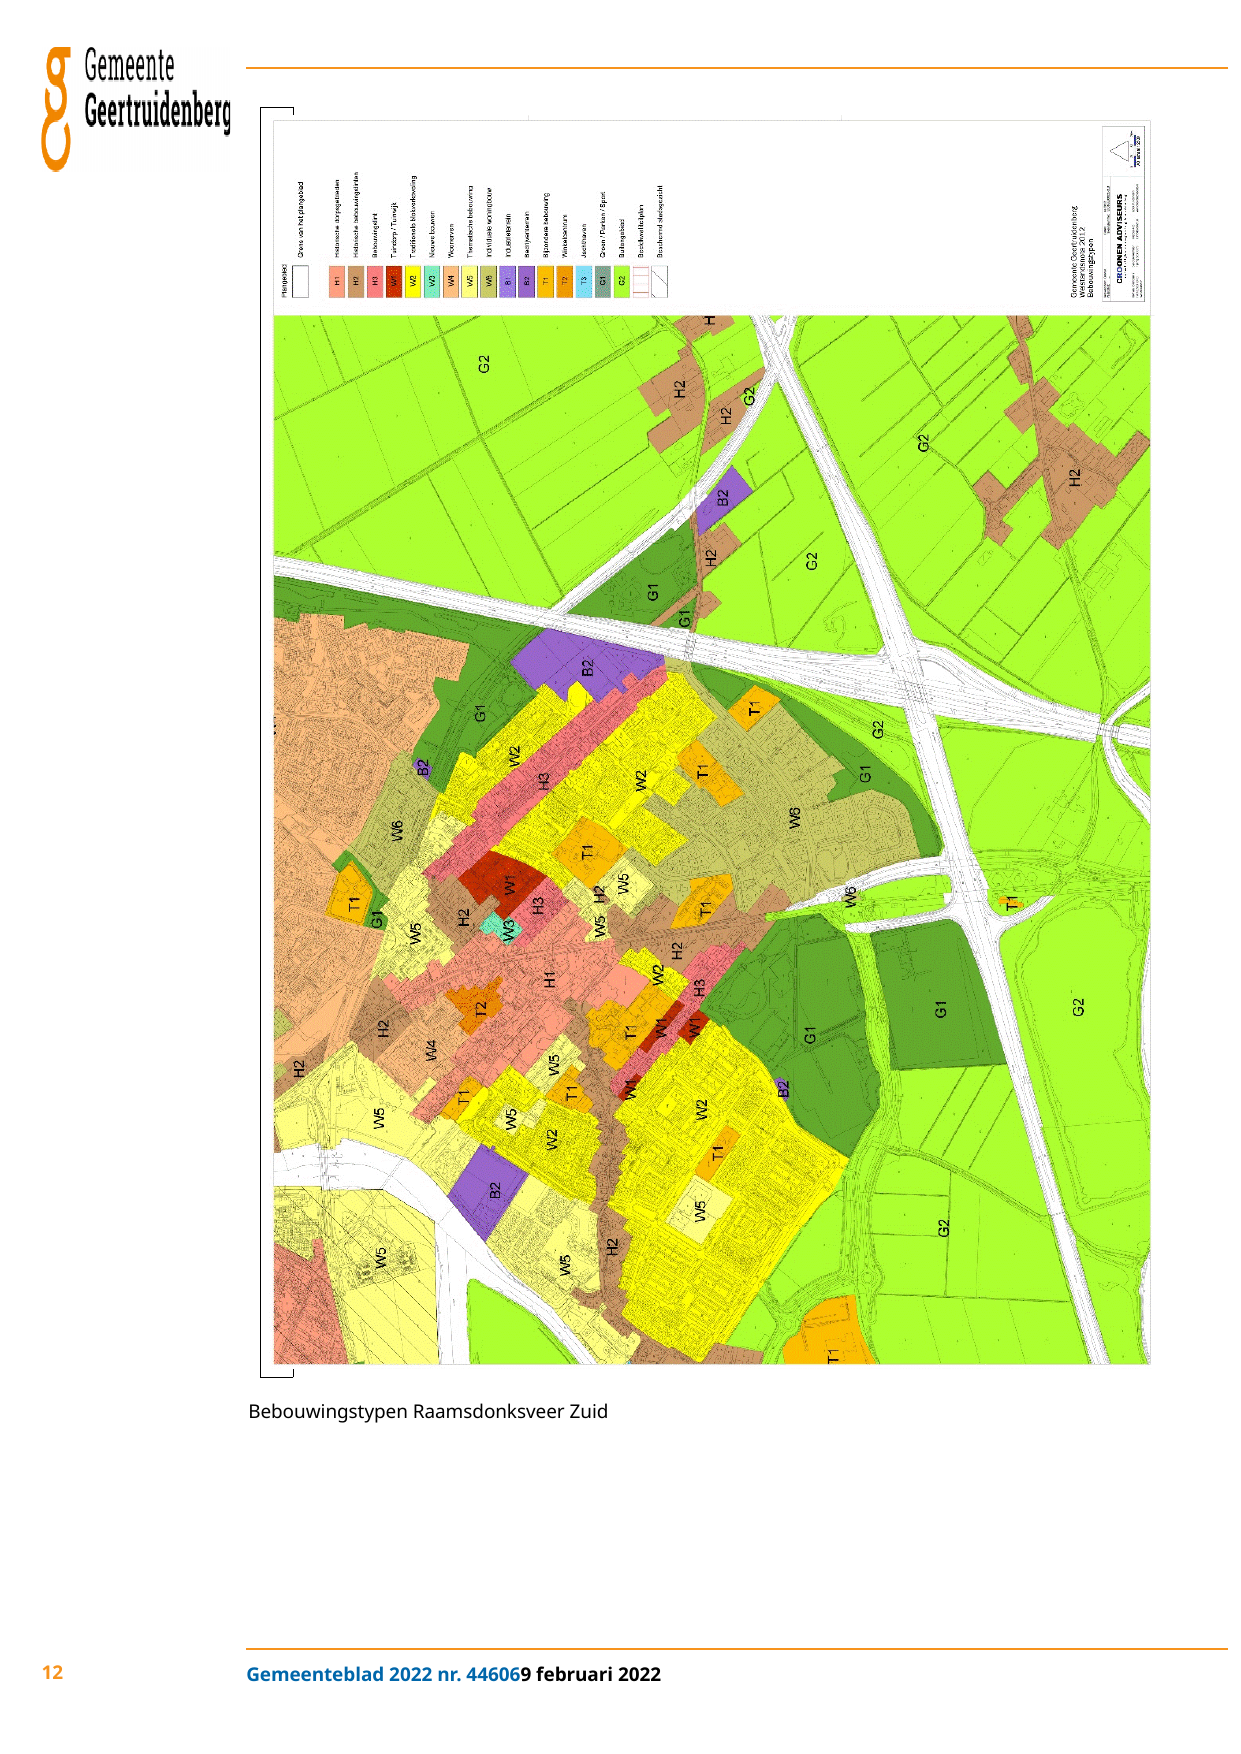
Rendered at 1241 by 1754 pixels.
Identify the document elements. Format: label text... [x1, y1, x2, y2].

picture [268, 115, 1155, 1369]
text Bebouwingstypen Raamsdonksveer Zuid [248, 1398, 1152, 1424]
picture [41, 47, 231, 172]
